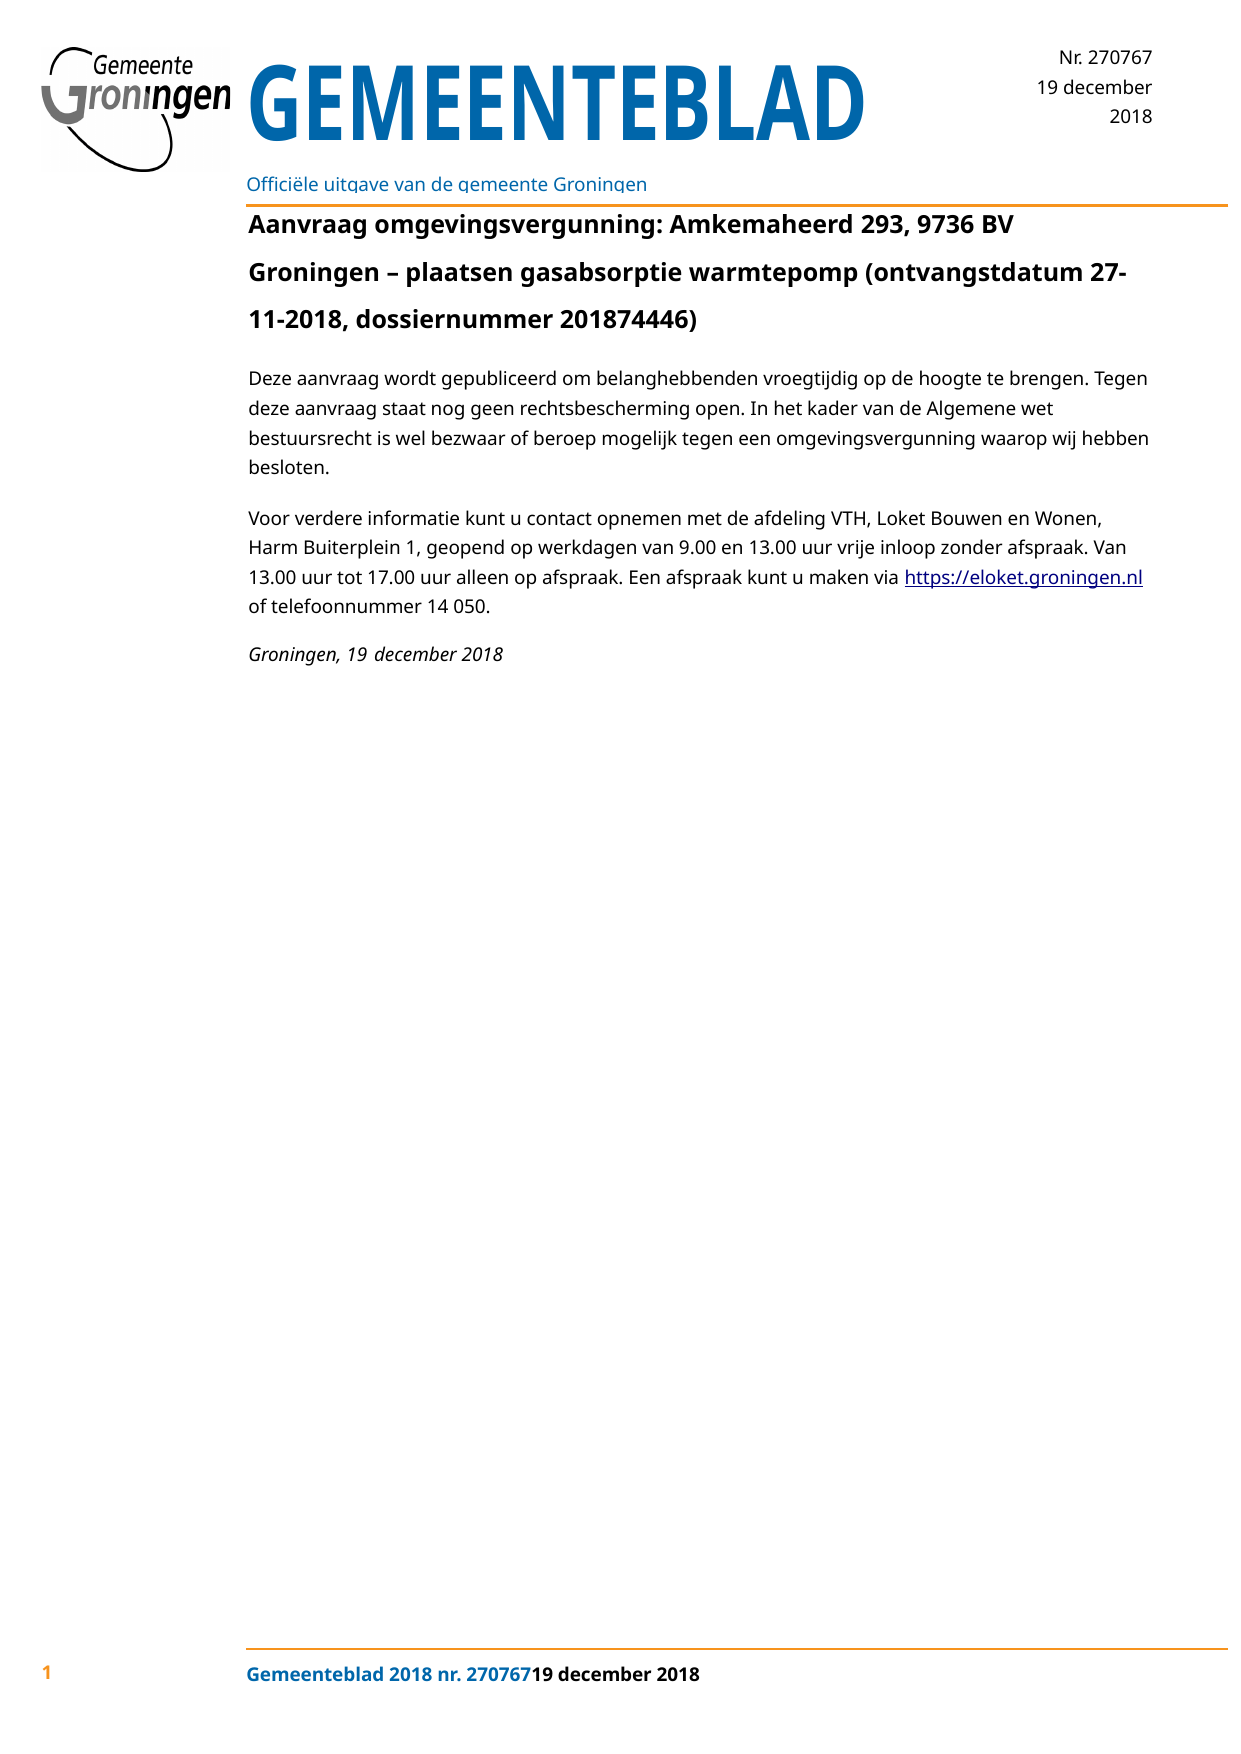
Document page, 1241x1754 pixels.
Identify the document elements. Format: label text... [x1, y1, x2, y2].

text Aanvraag omgevingsvergunning: Amkemaheerd 293, 9736 BV Groningen – plaatsen gasabsorptie warmtepomp (ontvangstdatum 27-11-2018, dossiernummer 201874446) [248, 207, 1152, 336]
text Deze aanvraag wordt gepubliceerd om belanghebbenden vroegtijdig op de hoogte te brengen. Tegen deze aanvraag staat nog geen rechtsbescherming open. In het kader van de Algemene wet bestuursrecht is wel bezwaar of beroep mogelijk tegen een omgevingsvergunning waarop wij hebben besloten. [248, 366, 1152, 480]
text Voor verdere informatie kunt u contact opnemen met de afdeling VTH, Loket Bouwen en Wonen, Harm Buiterplein 1, geopend op werkdagen van 9.00 en 13.00 uur vrije inloop zonder afspraak. Van 13.00 uur tot 17.00 uur alleen op afspraak. Een afspraak kunt u maken via https://eloket.groningen.nl of telefoonnummer 14 050. [248, 505, 1152, 619]
picture [41, 47, 231, 172]
text Groningen, 19 december 2018 [248, 641, 1152, 667]
